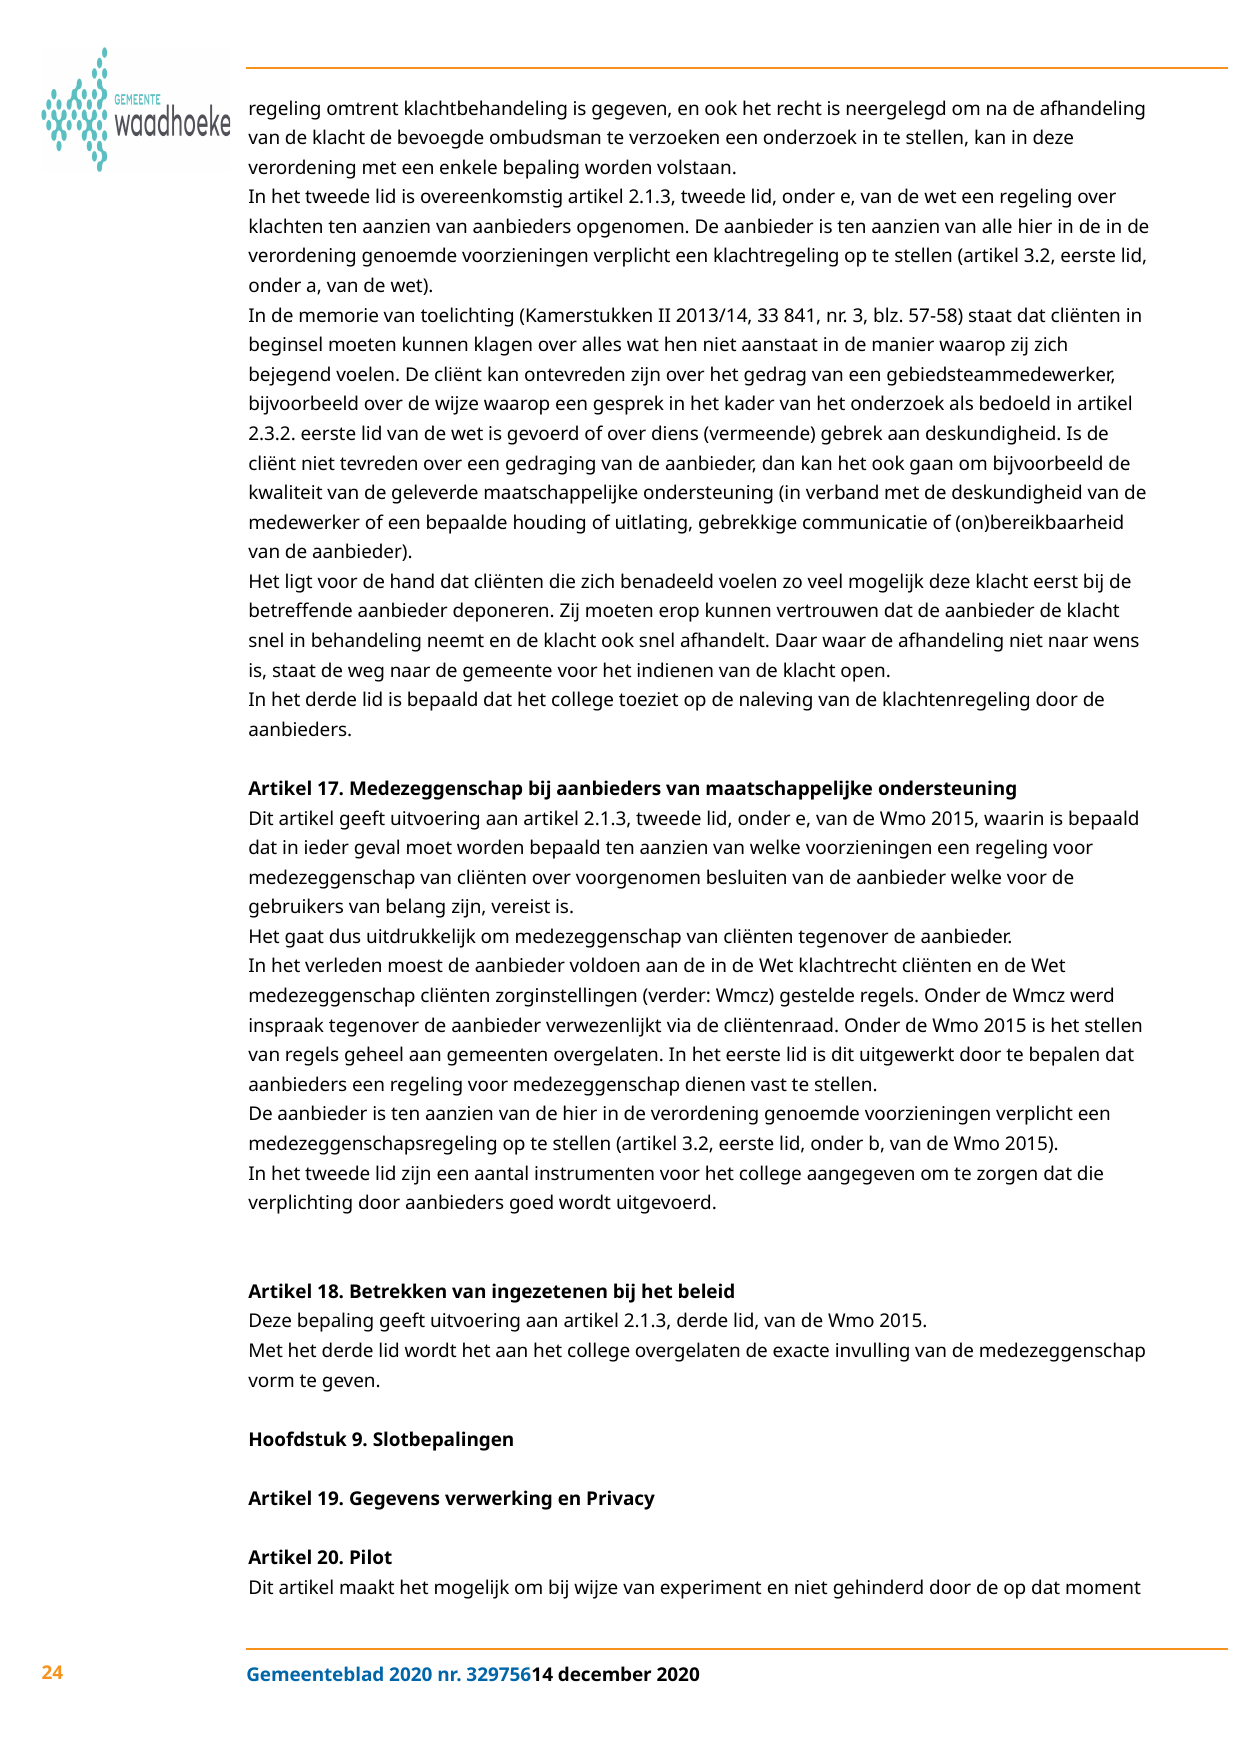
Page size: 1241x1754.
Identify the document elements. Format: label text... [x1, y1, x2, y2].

text In het tweede lid is overeenkomstig artikel 2.1.3, tweede lid, onder e, van de wet een regeling over klachten ten aanzien van aanbieders opgenomen. De aanbieder is ten aanzien van alle hier in de in de verordening genoemde voorzieningen verplicht een klachtregeling op te stellen (artikel 3.2, eerste lid, onder a, van de wet). [248, 183, 1152, 298]
text In het derde lid is bepaald dat het college toeziet op de naleving van de klachtenregeling door de aanbieders. [248, 686, 1152, 742]
text regeling omtrent klachtbehandeling is gegeven, en ook het recht is neergelegd om na de afhandeling van de klacht de bevoegde ombudsman te verzoeken een onderzoek in te stellen, kan in deze verordening met een enkele bepaling worden volstaan. [248, 95, 1152, 180]
text Artikel 20. Pilot [248, 1544, 1152, 1570]
text Artikel 17. Medezeggenschap bij aanbieders van maatschappelijke ondersteuning [248, 775, 1152, 801]
text Artikel 18. Betrekken van ingezetenen bij het beleid [248, 1278, 1152, 1304]
text Met het derde lid wordt het aan het college overgelaten de exacte invulling van de medezeggenschap vorm te geven. [248, 1337, 1152, 1393]
text Artikel 19. Gegevens verwerking en Privacy [248, 1485, 1152, 1511]
text Hoofdstuk 9. Slotbepalingen [248, 1426, 1152, 1452]
text Het gaat dus uitdrukkelijk om medezeggenschap van cliënten tegenover de aanbieder. [248, 923, 1152, 949]
text Deze bepaling geeft uitvoering aan artikel 2.1.3, derde lid, van de Wmo 2015. [248, 1308, 1152, 1333]
text De aanbieder is ten aanzien van de hier in de verordening genoemde voorzieningen verplicht een medezeggenschapsregeling op te stellen (artikel 3.2, eerste lid, onder b, van de Wmo 2015). [248, 1101, 1152, 1156]
picture [41, 47, 231, 172]
text In de memorie van toelichting (Kamerstukken II 2013/14, 33 841, nr. 3, blz. 57-58) staat dat cliënten in beginsel moeten kunnen klagen over alles wat hen niet aanstaat in de manier waarop zij zich bejegend voelen. De cliënt kan ontevreden zijn over het gedrag van een gebiedsteammedewerker, bijvoorbeeld over de wijze waarop een gesprek in het kader van het onderzoek als bedoeld in artikel 2.3.2. eerste lid van de wet is gevoerd of over diens (vermeende) gebrek aan deskundigheid. Is de cliënt niet tevreden over een gedraging van de aanbieder, dan kan het ook gaan om bijvoorbeeld de kwaliteit van de geleverde maatschappelijke ondersteuning (in verband met de deskundigheid van de medewerker of een bepaalde houding of uitlating, gebrekkige communicatie of (on)bereikbaarheid van de aanbieder). [248, 302, 1152, 564]
text Dit artikel geeft uitvoering aan artikel 2.1.3, tweede lid, onder e, van de Wmo 2015, waarin is bepaald dat in ieder geval moet worden bepaald ten aanzien van welke voorzieningen een regeling voor medezeggenschap van cliënten over voorgenomen besluiten van de aanbieder welke voor de gebruikers van belang zijn, vereist is. [248, 805, 1152, 919]
text Het ligt voor de hand dat cliënten die zich benadeeld voelen zo veel mogelijk deze klacht eerst bij de betreffende aanbieder deponeren. Zij moeten erop kunnen vertrouwen dat de aanbieder de klacht snel in behandeling neemt en de klacht ook snel afhandelt. Daar waar de afhandeling niet naar wens is, staat de weg naar de gemeente voor het indienen van de klacht open. [248, 568, 1152, 683]
text In het verleden moest de aanbieder voldoen aan de in de Wet klachtrecht cliënten en de Wet medezeggenschap cliënten zorginstellingen (verder: Wmcz) gestelde regels. Onder de Wmcz werd inspraak tegenover de aanbieder verwezenlijkt via de cliëntenraad. Onder de Wmo 2015 is het stellen van regels geheel aan gemeenten overgelaten. In het eerste lid is dit uitgewerkt door te bepalen dat aanbieders een regeling voor medezeggenschap dienen vast te stellen. [248, 953, 1152, 1097]
text Dit artikel maakt het mogelijk om bij wijze van experiment en niet gehinderd door de op dat moment [248, 1574, 1152, 1600]
text In het tweede lid zijn een aantal instrumenten voor het college aangegeven om te zorgen dat die verplichting door aanbieders goed wordt uitgevoerd. [248, 1160, 1152, 1215]
